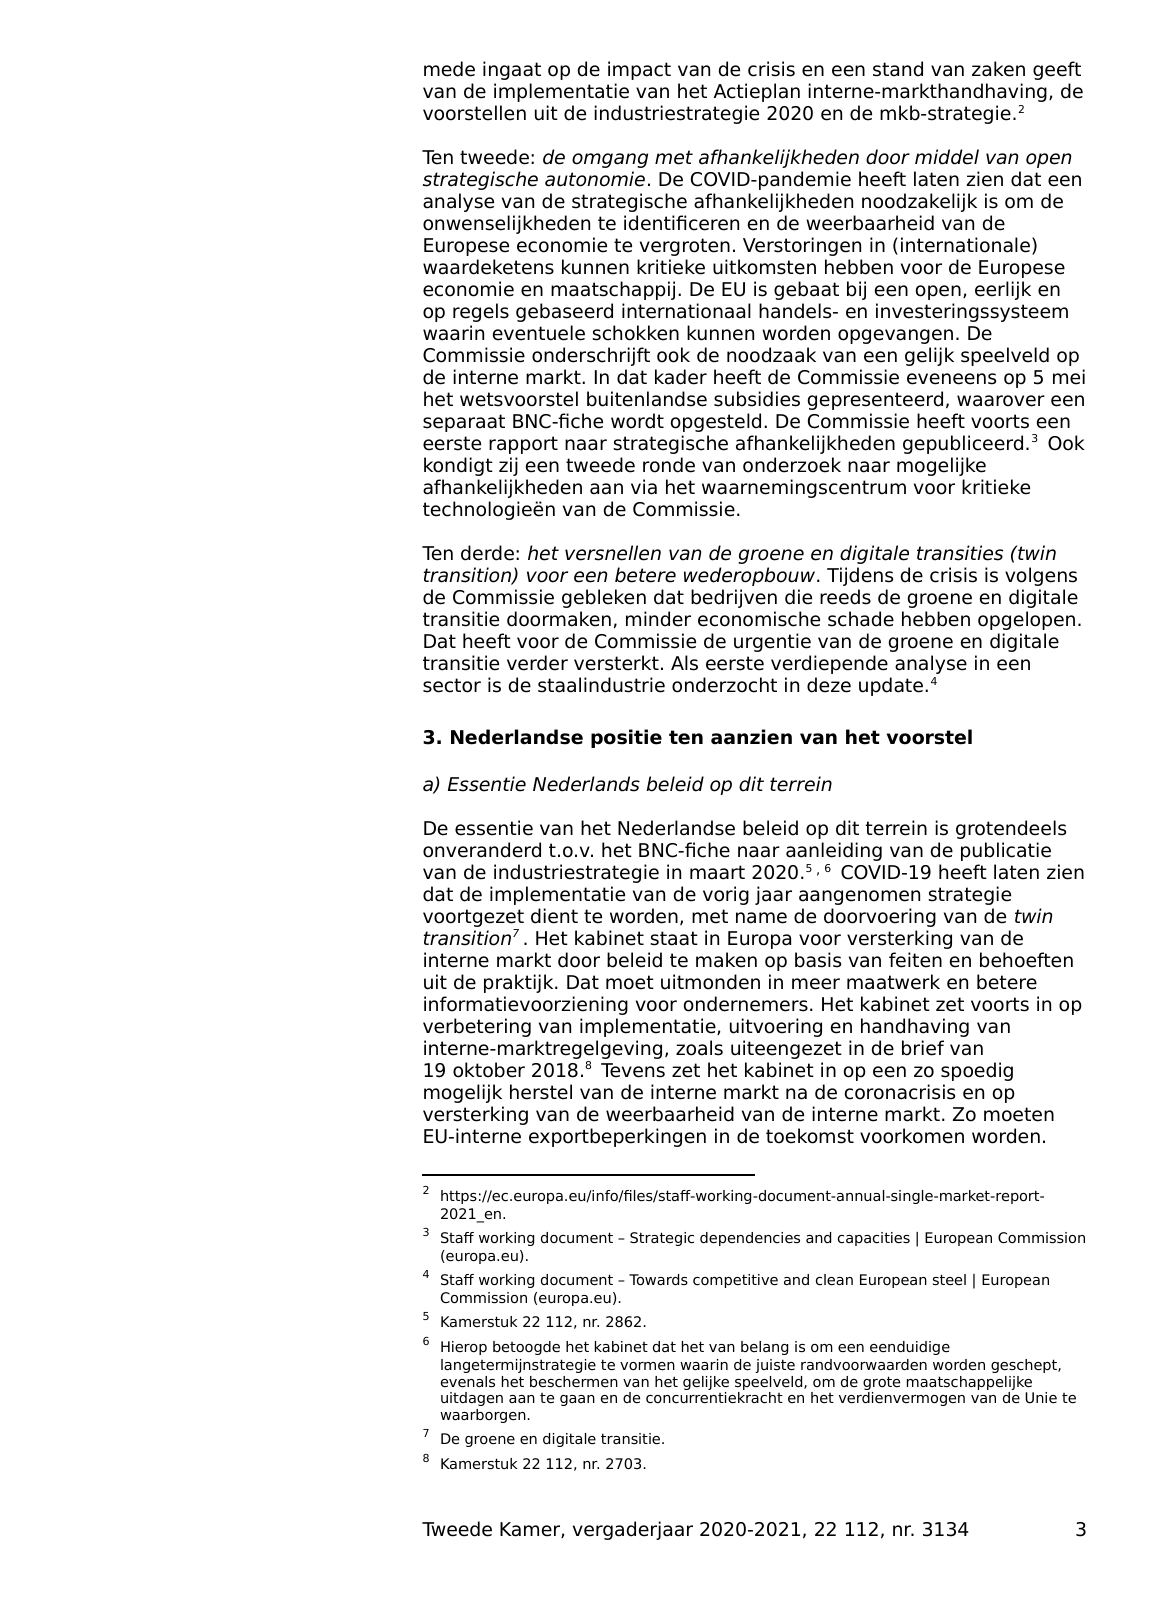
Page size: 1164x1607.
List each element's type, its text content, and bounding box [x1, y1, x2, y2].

text Ten derde: het versnellen van de groene en digitale transities (twin transition) voor een betere wederopbouw. Tijdens de crisis is volgens de Commissie gebleken dat bedrijven die reeds de groene en digitale transitie doormaken, minder economische schade hebben opgelopen. Dat heeft voor de Commissie de urgentie van de groene en digitale transitie verder versterkt. Als eerste verdiepende analyse in een sector is de staalindustrie onderzocht in deze update. [422, 543, 1087, 697]
text Ten tweede: de omgang met afhankelijkheden door middel van open strategische autonomie. De COVID-pandemie heeft laten zien dat een analyse van de strategische afhankelijkheden noodzakelijk is om de onwenselijkheden te identificeren en de weerbaarheid van de Europese economie te vergroten. Verstoringen in (internationale) waardeketens kunnen kritieke uitkomsten hebben voor de Europese economie en maatschappij. De EU is gebaat bij een open, eerlijk en op regels gebaseerd internationaal handels- en investeringssysteem waarin eventuele schokken kunnen worden opgevangen. De Commissie onderschrijft ook de noodzaak van een gelijk speelveld op de interne markt. In dat kader heeft de Commissie eveneens op 5 mei het wetsvoorstel buitenlandse subsidies gepresenteerd, waarover een separaat BNC-fiche wordt opgesteld. De Commissie heeft voorts een eerste rapport naar strategische afhankelijkheden gepubliceerd. Ook kondigt zij een tweede ronde van onderzoek naar mogelijke afhankelijkheden aan via het waarnemingscentrum voor kritieke technologieën van de Commissie. [422, 147, 1087, 521]
text Staff working document – Strategic dependencies and capacities | European Commission (europa.eu). [422, 1226, 1087, 1265]
text Kamerstuk 22 112, nr. 2703. [422, 1452, 1087, 1474]
text Hierop betoogde het kabinet dat het van belang is om een eenduidige langetermijnstrategie te vormen waarin de juiste randvoorwaarden worden geschept, evenals het beschermen van het gelijke speelveld, om de grote maatschappelijke uitdagen aan te gaan en de concurrentiekracht en het verdienvermogen van de Unie te waarborgen. [422, 1335, 1087, 1424]
text De essentie van het Nederlandse beleid op dit terrein is grotendeels onveranderd t.o.v. het BNC-fiche naar aanleiding van de publicatie van de industriestrategie in maart 2020., COVID-19 heeft laten zien dat de implementatie van de vorig jaar aangenomen strategie voortgezet dient te worden, met name de doorvoering van de twin transition. Het kabinet staat in Europa voor versterking van de interne markt door beleid te maken op basis van feiten en behoeften uit de praktijk. Dat moet uitmonden in meer maatwerk en betere informatievoorziening voor ondernemers. Het kabinet zet voorts in op verbetering van implementatie, uitvoering en handhaving van interne-marktregelgeving, zoals uiteengezet in de brief van 19 oktober 2018. Tevens zet het kabinet in op een zo spoedig mogelijk herstel van de interne markt na de coronacrisis en op versterking van de weerbaarheid van de interne markt. Zo moeten EU-interne exportbeperkingen in de toekomst voorkomen worden. [422, 818, 1087, 1148]
text https://ec.europa.eu/info/files/staff-working-document-annual-single-market-report-2021_en. [422, 1184, 1087, 1223]
subtitle a) Essentie Nederlands beleid op dit terrein [422, 774, 1087, 796]
subtitle 3. Nederlandse positie ten aanzien van het voorstel [422, 727, 1087, 749]
text Kamerstuk 22 112, nr. 2862. [422, 1310, 1087, 1332]
text De groene en digitale transitie. [422, 1427, 1087, 1449]
text mede ingaat op de impact van de crisis en een stand van zaken geeft van de implementatie van het Actieplan interne-markthandhaving, de voorstellen uit de industriestrategie 2020 en de mkb-strategie. [422, 59, 1087, 125]
text Staff working document – Towards competitive and clean European steel | European Commission (europa.eu). [422, 1268, 1087, 1307]
